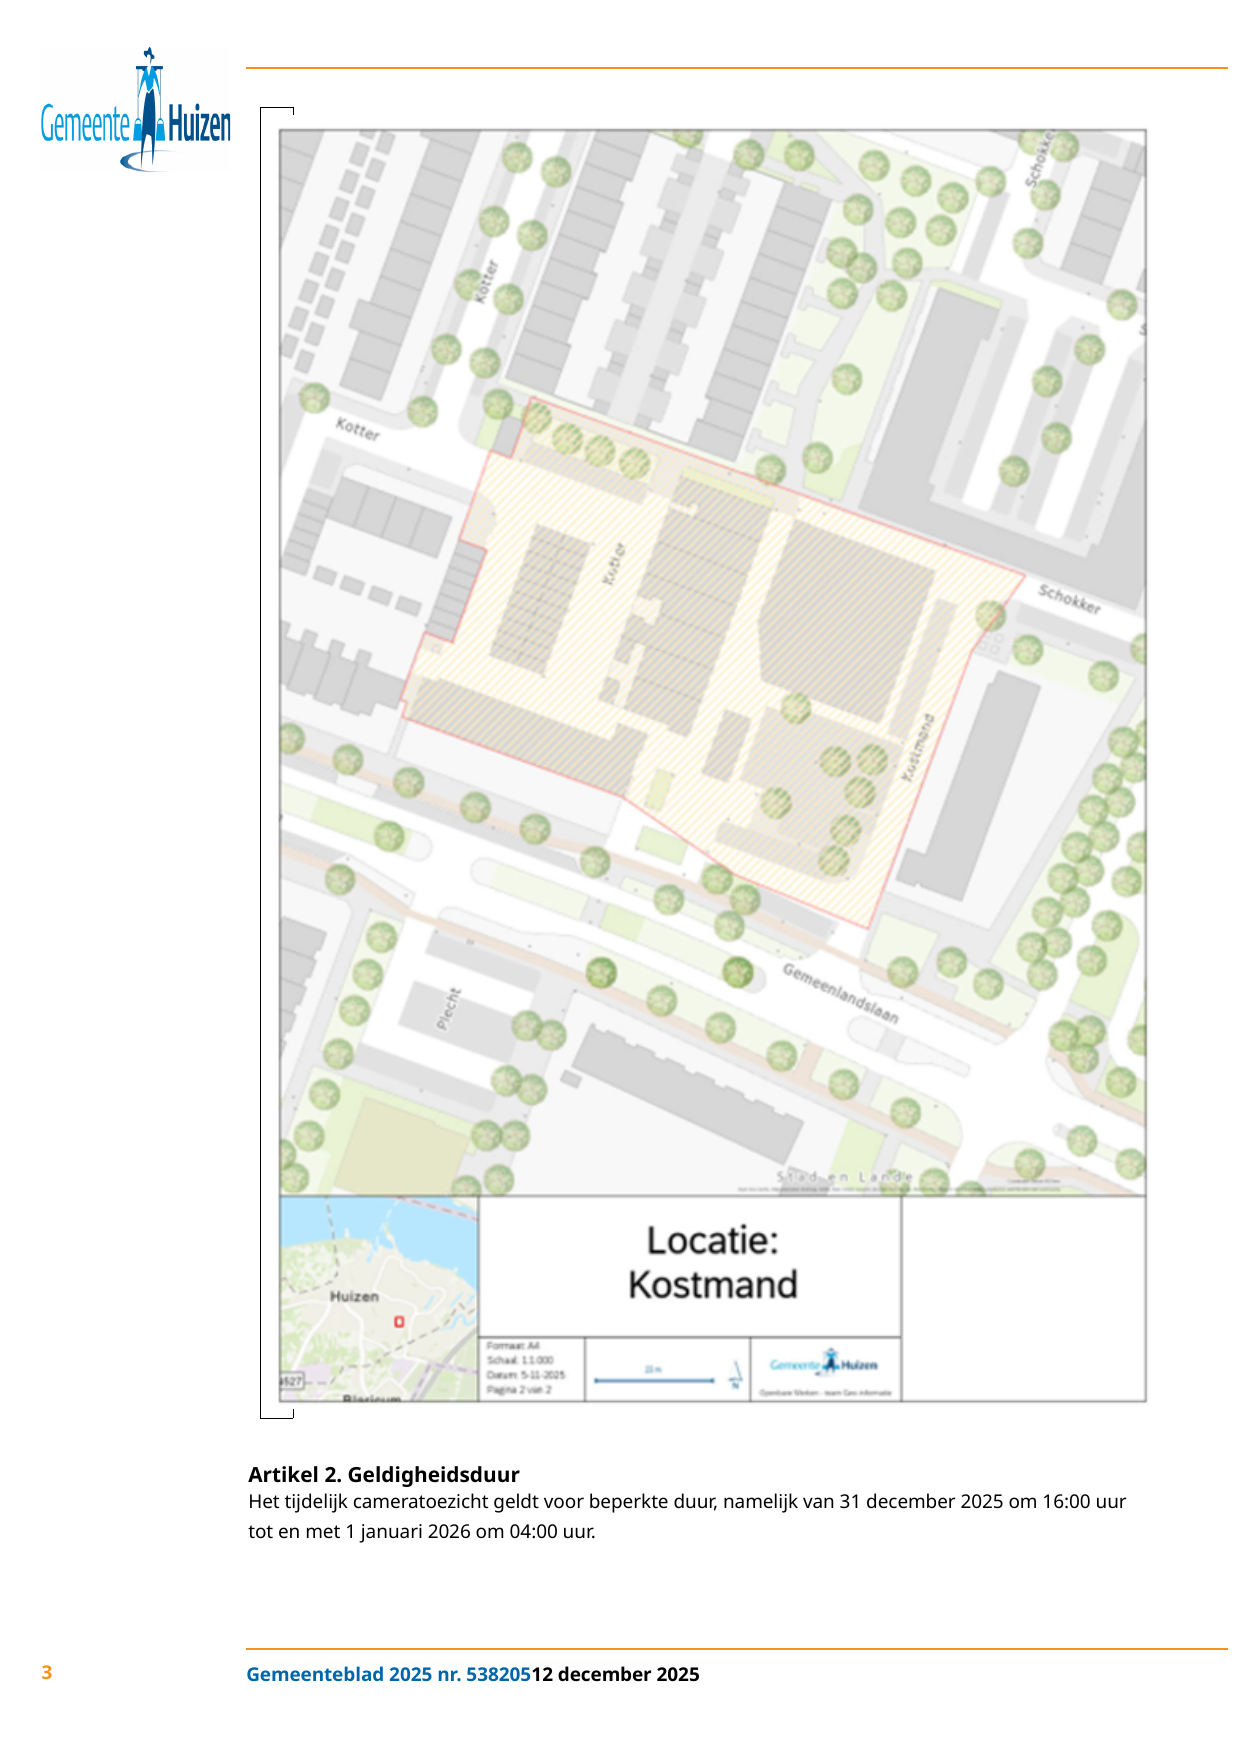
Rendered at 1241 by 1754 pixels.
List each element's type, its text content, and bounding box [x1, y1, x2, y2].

picture [41, 47, 231, 172]
text Artikel 2. Geldigheidsduur [248, 1460, 1152, 1488]
text Het tijdelijk cameratoezicht geldt voor beperkte duur, namelijk van 31 december 2025 om 16:00 uur tot en met 1 januari 2026 om 04:00 uur. [248, 1488, 1152, 1544]
picture [268, 115, 1155, 1409]
